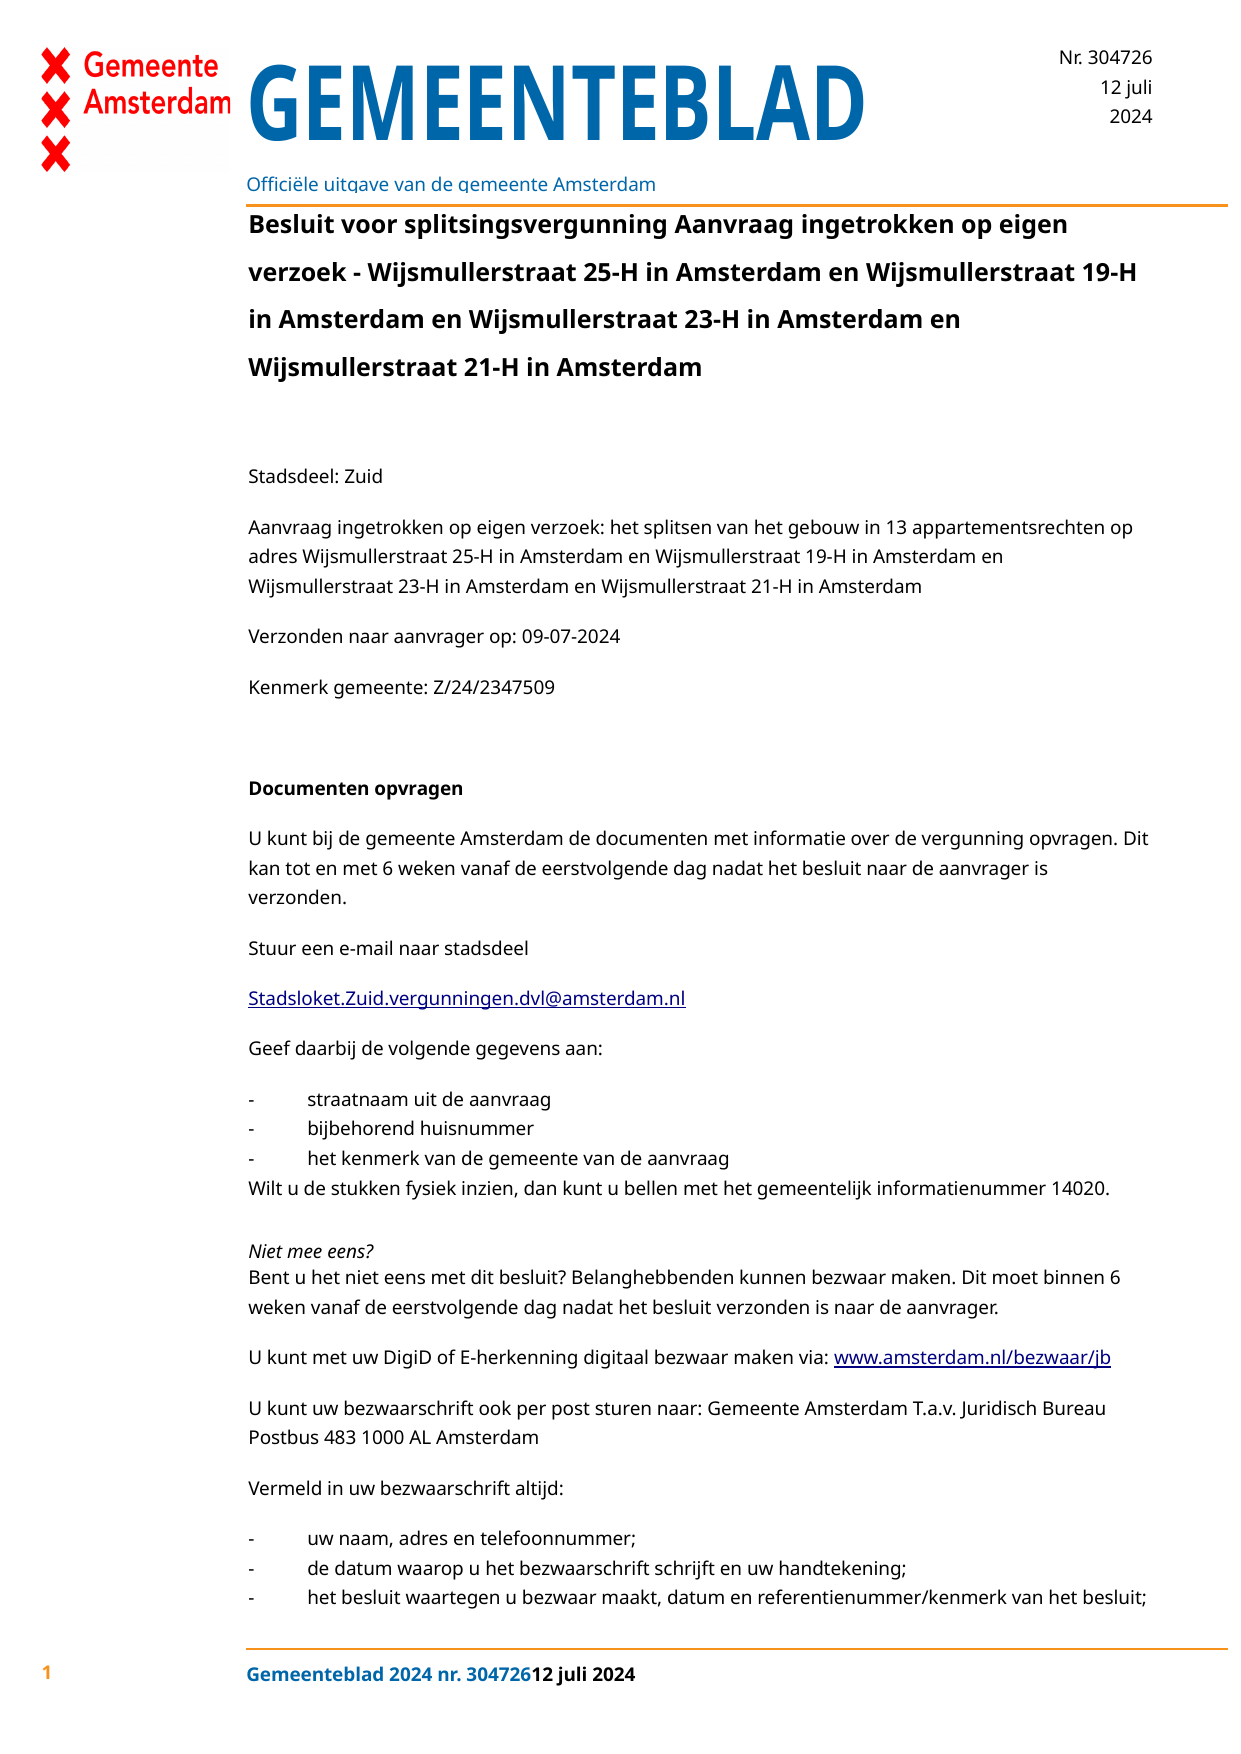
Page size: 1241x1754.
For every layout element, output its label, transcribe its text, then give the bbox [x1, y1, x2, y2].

text Wilt u de stukken fysiek inzien, dan kunt u bellen met het gemeentelijk informatienummer 14020. [248, 1175, 1152, 1201]
text Geef daarbij de volgende gegevens aan: [248, 1036, 1152, 1061]
text Verzonden naar aanvrager op: 09-07-2024 [248, 623, 1152, 649]
text U kunt bij de gemeente Amsterdam de documenten met informatie over de vergunning opvragen. Dit kan tot en met 6 weken vanaf de eerstvolgende dag nadat het besluit naar de aanvrager is verzonden. [248, 825, 1152, 910]
text Vermeld in uw bezwaarschrift altijd: [248, 1475, 1152, 1501]
list bijbehorend huisnummer [248, 1116, 1152, 1141]
list straatnaam uit de aanvraag [248, 1086, 1152, 1112]
text Besluit voor splitsingsvergunning Aanvraag ingetrokken op eigen verzoek - Wijsmullerstraat 25-H in Amsterdam en Wijsmullerstraat 19-H in Amsterdam en Wijsmullerstraat 23-H in Amsterdam en Wijsmullerstraat 21-H in Amsterdam [248, 207, 1152, 384]
text Kenmerk gemeente: Z/24/2347509 [248, 674, 1152, 700]
text U kunt met uw DigiD of E-herkenning digitaal bezwaar maken via: www.amsterdam.nl/bezwaar/jb [248, 1344, 1152, 1370]
text Stadsloket.Zuid.vergunningen.dvl@amsterdam.nl [248, 985, 1152, 1011]
list de datum waarop u het bezwaarschrift schrijft en uw handtekening; [248, 1555, 1152, 1581]
text U kunt uw bezwaarschrift ook per post sturen naar: Gemeente Amsterdam T.a.v. Juridisch Bureau Postbus 483 1000 AL Amsterdam [248, 1395, 1152, 1450]
text Stadsdeel: Zuid [248, 463, 1152, 489]
picture [41, 47, 231, 172]
text Stuur een e-mail naar stadsdeel [248, 935, 1152, 961]
list het kenmerk van de gemeente van de aanvraag [248, 1145, 1152, 1171]
text Bent u het niet eens met dit besluit? Belanghebbenden kunnen bezwaar maken. Dit moet binnen 6 weken vanaf de eerstvolgende dag nadat het besluit verzonden is naar de aanvrager. [248, 1264, 1152, 1320]
text Documenten opvragen [248, 775, 1152, 801]
list het besluit waartegen u bezwaar maakt, datum en referentienummer/kenmerk van het besluit; [248, 1584, 1152, 1610]
text Aanvraag ingetrokken op eigen verzoek: het splitsen van het gebouw in 13 appartementsrechten op adres Wijsmullerstraat 25-H in Amsterdam en Wijsmullerstraat 19-H in Amsterdam en Wijsmullerstraat 23-H in Amsterdam en Wijsmullerstraat 21-H in Amsterdam [248, 514, 1152, 599]
list uw naam, adres en telefoonnummer; [248, 1525, 1152, 1551]
text Niet mee eens? [248, 1239, 1152, 1264]
